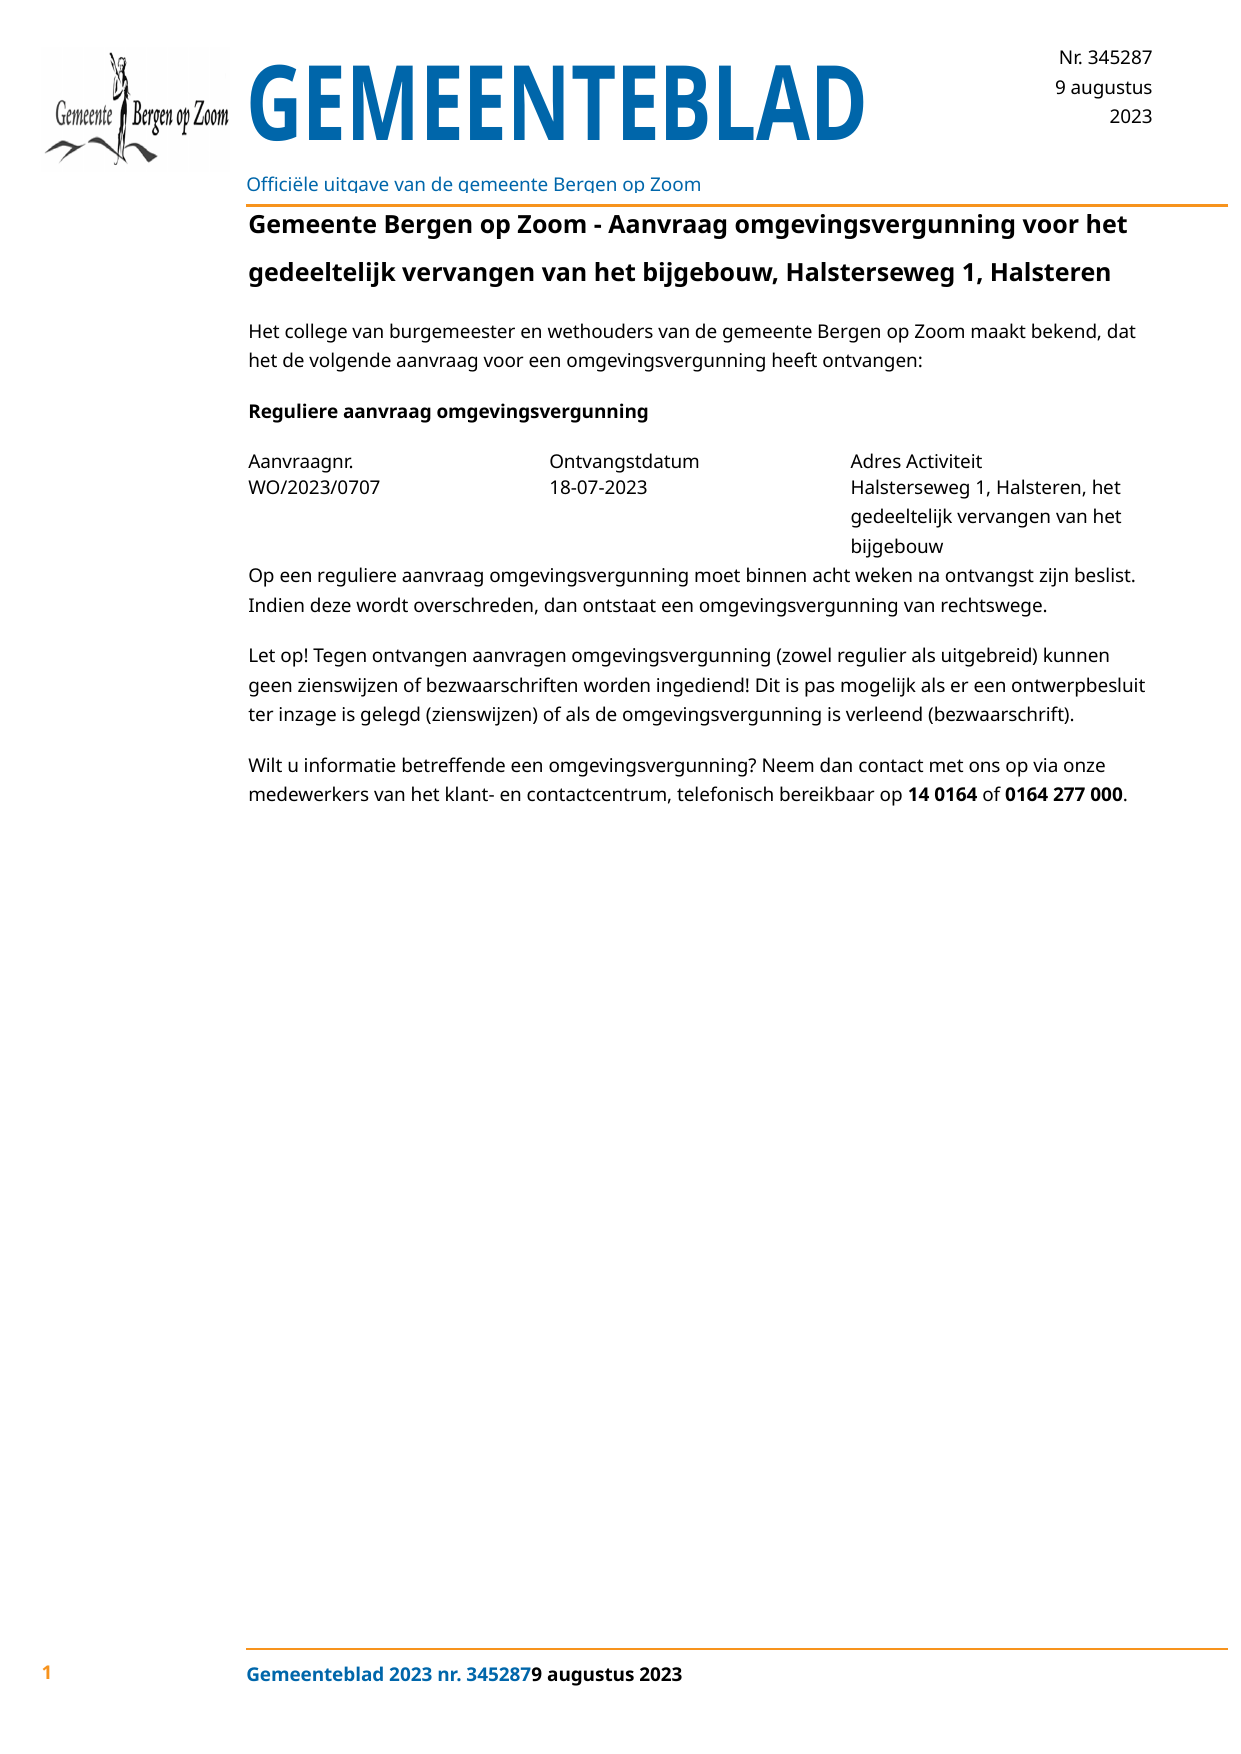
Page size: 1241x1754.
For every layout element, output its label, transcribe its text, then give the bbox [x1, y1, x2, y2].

table_header Aanvraagnr. [248, 449, 549, 474]
table_header Adres Activiteit [850, 449, 1152, 474]
picture [41, 47, 231, 172]
table_cell Halsterseweg 1, Halsteren, het gedeeltelijk vervangen van het bijgebouw [850, 474, 1152, 559]
table_header Ontvangstdatum [549, 449, 850, 474]
text Het college van burgemeester en wethouders van de gemeente Bergen op Zoom maakt bekend, dat het de volgende aanvraag voor een omgevingsvergunning heeft ontvangen: [248, 318, 1152, 373]
text Wilt u informatie betreffende een omgevingsvergunning? Neem dan contact met ons op via onze medewerkers van het klant- en contactcentrum, telefonisch bereikbaar op 14 0164 of 0164 277 000. [248, 752, 1152, 807]
table_cell WO/2023/0707 [248, 474, 549, 559]
text Gemeente Bergen op Zoom - Aanvraag omgevingsvergunning voor het gedeeltelijk vervangen van het bijgebouw, Halsterseweg 1, Halsteren [248, 207, 1152, 288]
text Reguliere aanvraag omgevingsvergunning [248, 398, 1152, 424]
table_cell 18-07-2023 [549, 474, 850, 559]
text Op een reguliere aanvraag omgevingsvergunning moet binnen acht weken na ontvangst zijn beslist. Indien deze wordt overschreden, dan ontstaat een omgevingsvergunning van rechtswege. [248, 562, 1152, 618]
text Let op! Tegen ontvangen aanvragen omgevingsvergunning (zowel regulier als uitgebreid) kunnen geen zienswijzen of bezwaarschriften worden ingediend! Dit is pas mogelijk als er een ontwerpbesluit ter inzage is gelegd (zienswijzen) of als de omgevingsvergunning is verleend (bezwaarschrift). [248, 642, 1152, 727]
